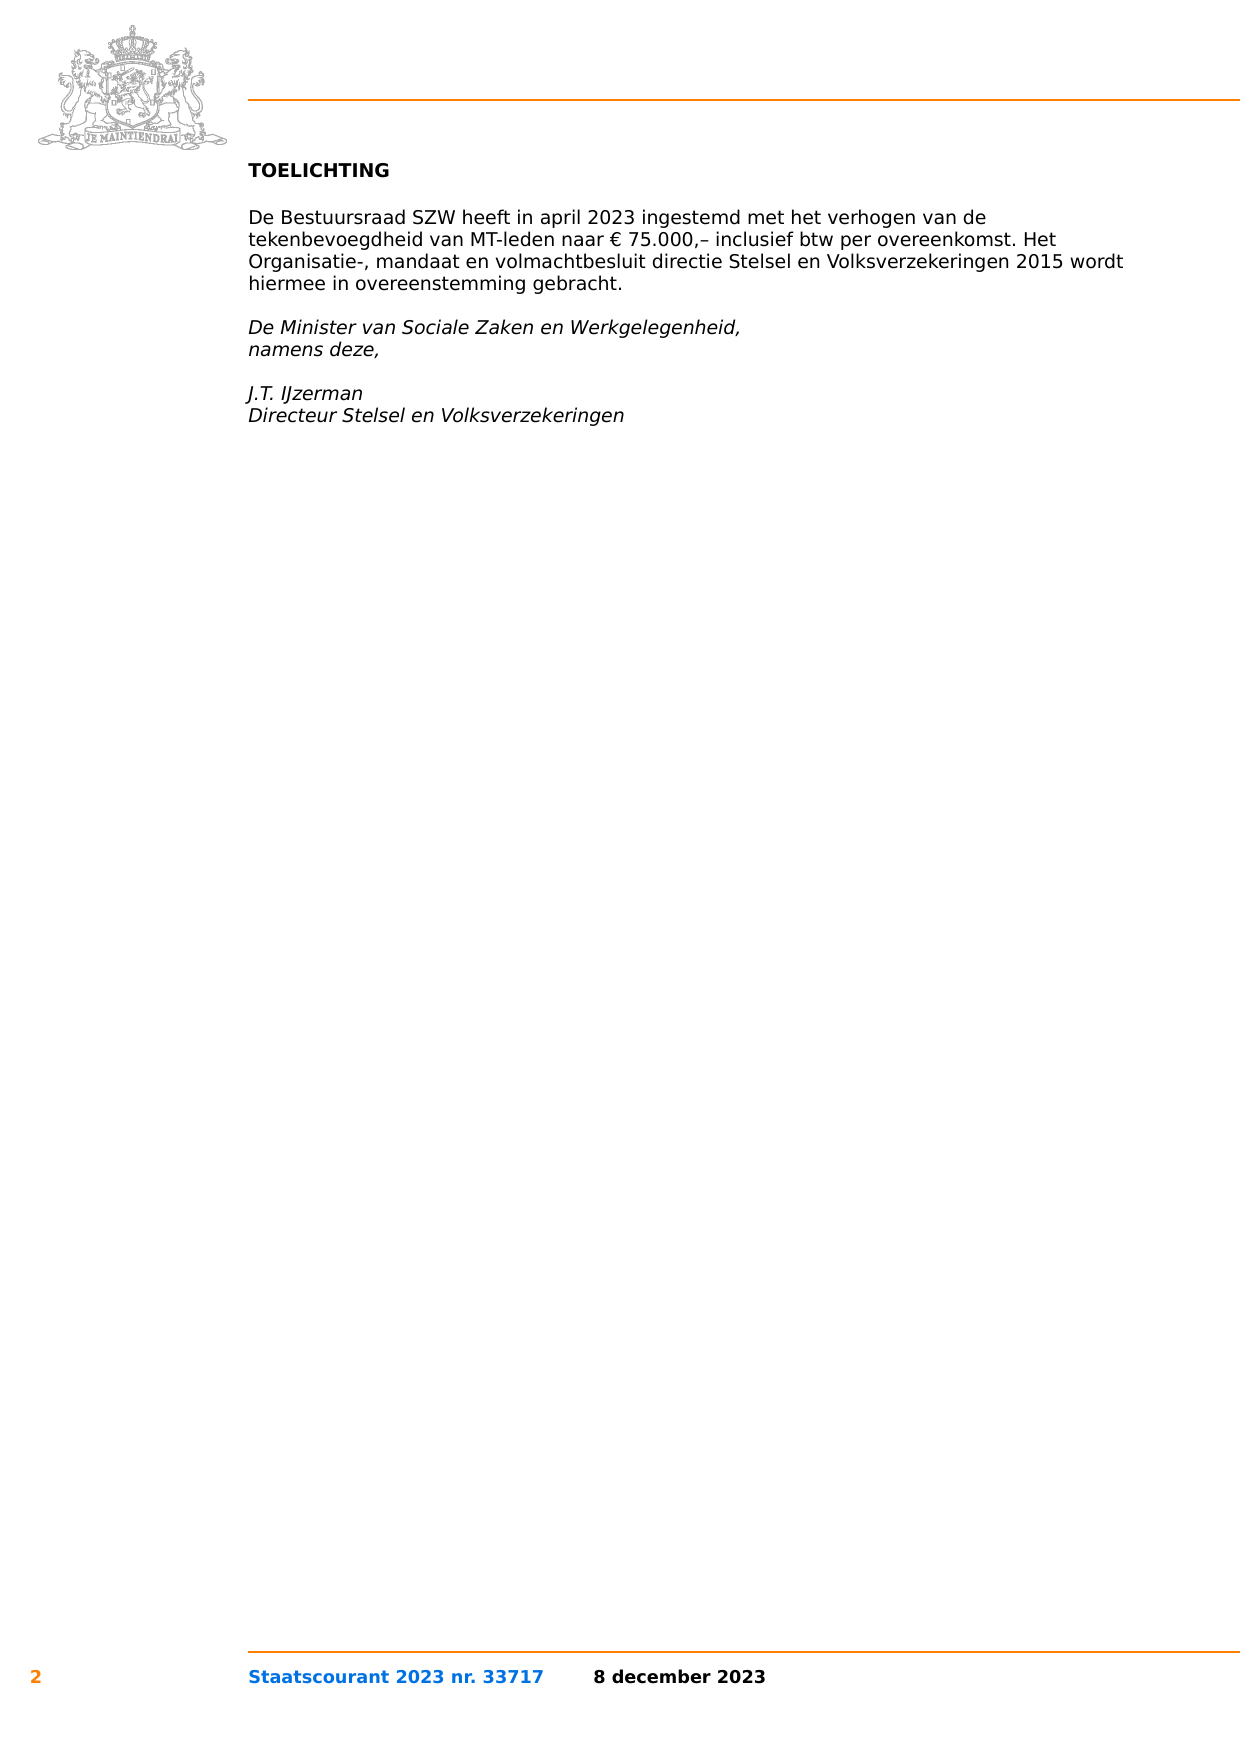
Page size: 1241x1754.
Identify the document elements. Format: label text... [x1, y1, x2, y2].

picture [38, 25, 227, 150]
text De Bestuursraad SZW heeft in april 2023 ingestemd met het verhogen van de tekenbevoegdheid van MT-leden naar € 75.000,– inclusief btw per overeenkomst. Het Organisatie-, mandaat en volmachtbesluit directie Stelsel en Volksverzekeringen 2015 wordt hiermee in overeenstemming gebracht. [248, 207, 1163, 295]
subtitle TOELICHTING [248, 160, 1163, 182]
text De Minister van Sociale Zaken en Werkgelegenheid, namens deze, J.T. IJzerman Directeur Stelsel en Volksverzekeringen [248, 317, 1163, 427]
